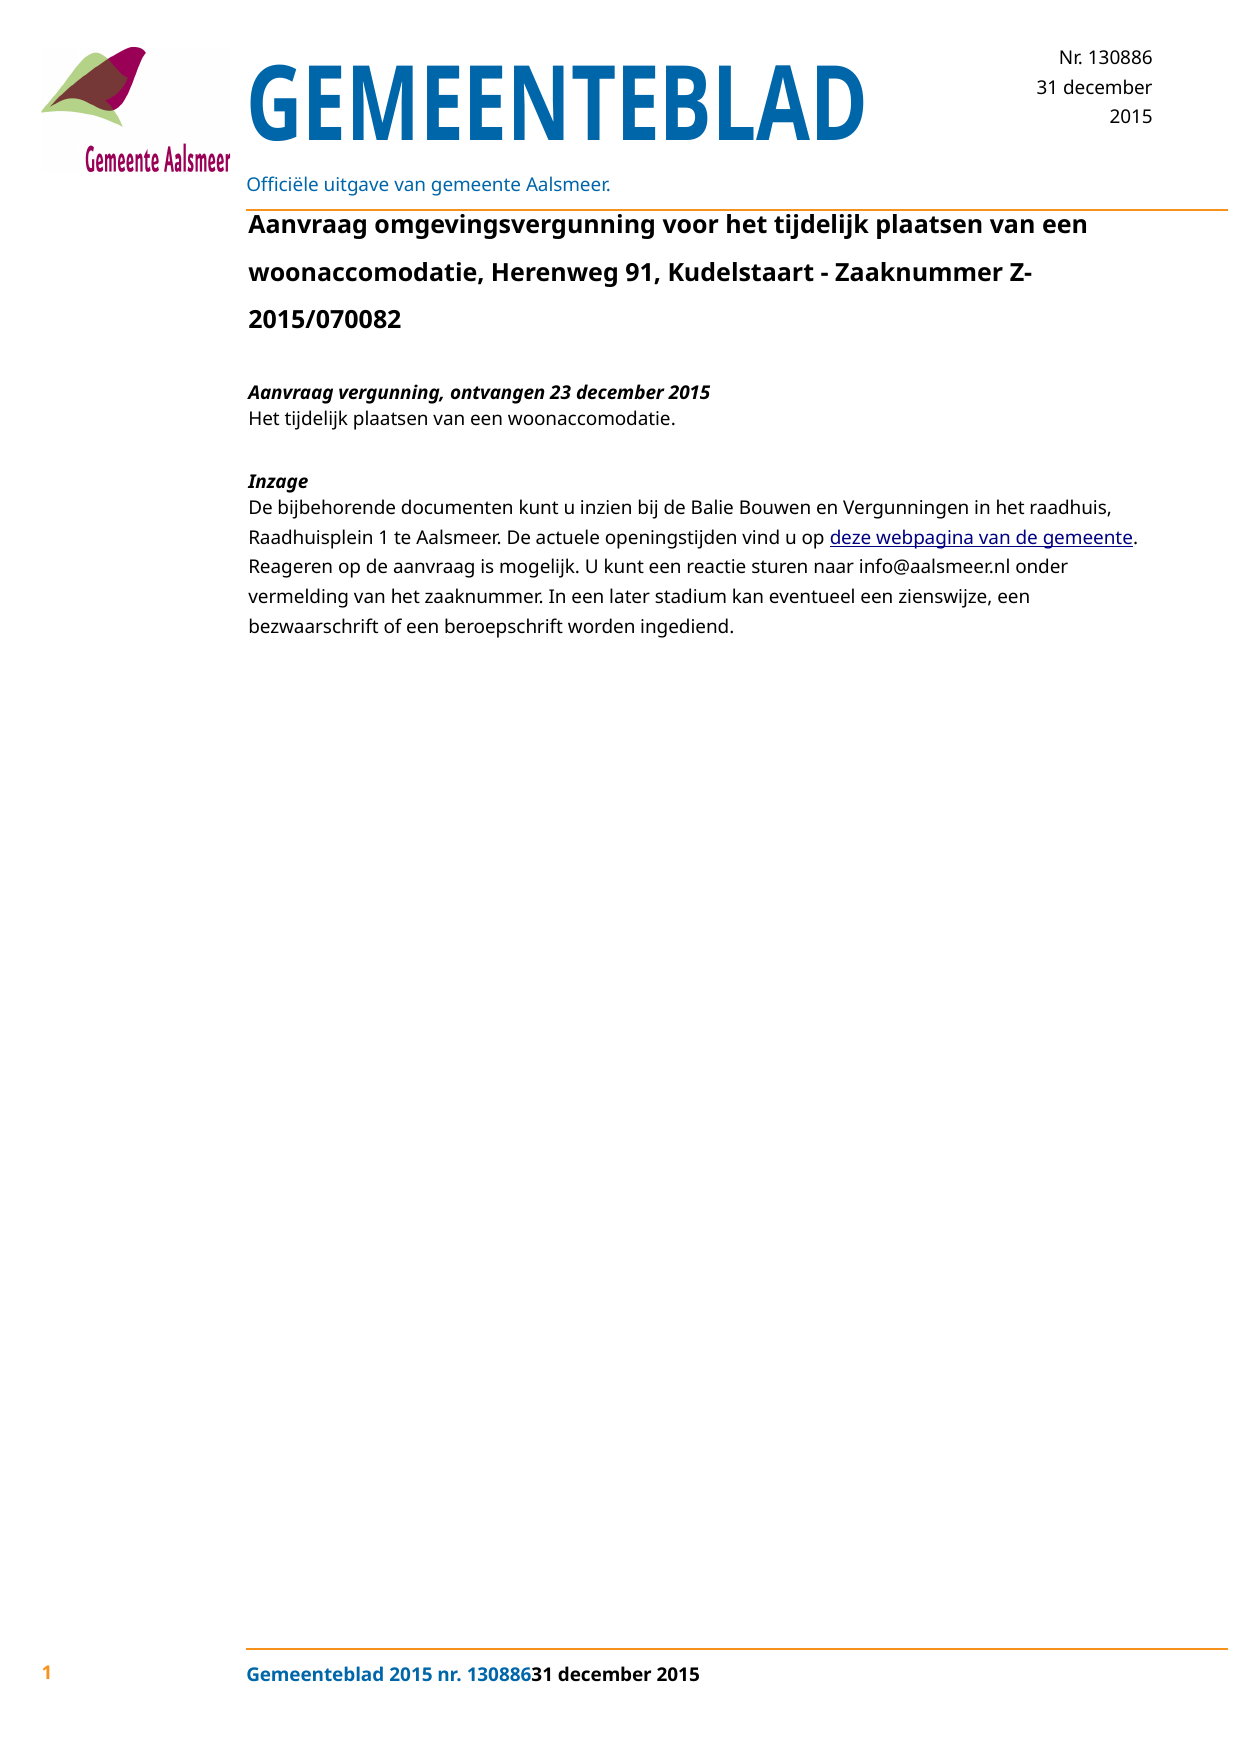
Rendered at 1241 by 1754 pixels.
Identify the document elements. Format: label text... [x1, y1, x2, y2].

text Aanvraag vergunning, ontvangen 23 december 2015 [248, 379, 1152, 405]
text Aanvraag omgevingsvergunning voor het tijdelijk plaatsen van een woonaccomodatie, Herenweg 91, Kudelstaart - Zaaknummer Z-2015/070082 [248, 211, 1152, 336]
text Inzage [248, 469, 1152, 494]
text Het tijdelijk plaatsen van een woonaccomodatie. [248, 405, 1152, 431]
text ​ [248, 663, 1152, 689]
picture [41, 47, 231, 172]
text De bijbehorende documenten kunt u inzien bij de Balie Bouwen en Vergunningen in het raadhuis, Raadhuisplein 1 te Aalsmeer. De actuele openingstijden vind u op deze webpagina van de gemeente. Reageren op de aanvraag is mogelijk. U kunt een reactie sturen naar info@aalsmeer.nl onder vermelding van het zaaknummer. In een later stadium kan eventueel een zienswijze, een bezwaarschrift of een beroepschrift worden ingediend. [248, 494, 1152, 638]
